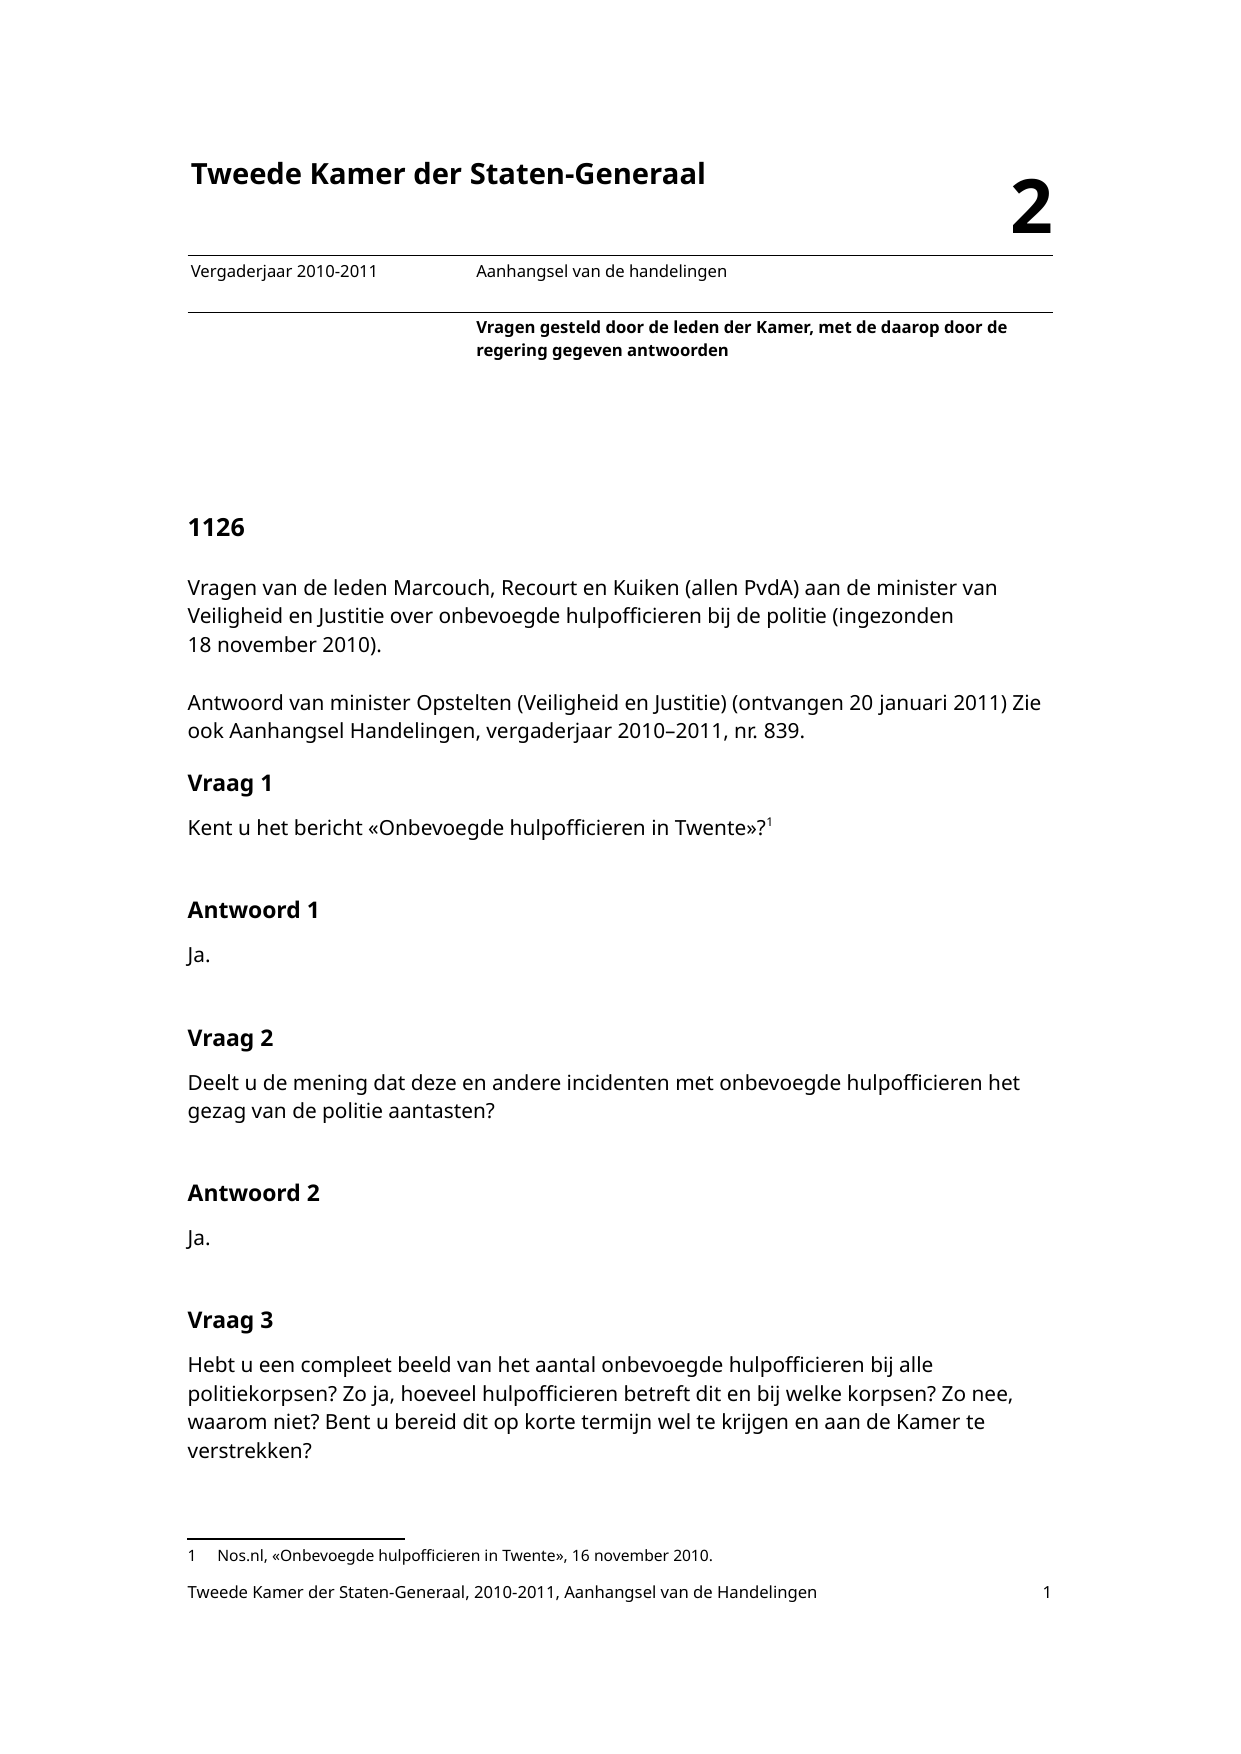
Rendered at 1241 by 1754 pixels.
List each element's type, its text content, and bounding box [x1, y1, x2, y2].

subtitle Antwoord 2 [187, 1177, 1053, 1208]
text Antwoord van minister Opstelten (Veiligheid en Justitie) (ontvangen 20 januari 2011) Zie ook Aanhangsel Handelingen, vergaderjaar 2010–2011, nr. 839. [187, 688, 1053, 745]
text Ja. [187, 941, 1053, 969]
subtitle Antwoord 1 [187, 894, 1053, 926]
subtitle Vraag 3 [187, 1304, 1053, 1336]
text Deelt u de mening dat deze en andere incidenten met onbevoegde hulpofficieren het gezag van de politie aantasten? [187, 1068, 1053, 1125]
text 1126 [187, 509, 1053, 543]
table_cell [188, 313, 473, 361]
subtitle Vraag 2 [187, 1022, 1053, 1053]
table_cell Vergaderjaar 2010-2011 [188, 256, 473, 312]
table_header Tweede Kamer der Staten-Generaal [188, 150, 879, 255]
subtitle Vraag 1 [187, 767, 1053, 798]
table_cell Vragen gesteld door de leden der Kamer, met de daarop door de regering gegeven antwoorden [473, 313, 1053, 361]
text Hebt u een compleet beeld van het aantal onbevoegde hulpofficieren bij alle politiekorpsen? Zo ja, hoeveel hulpofficieren betreft dit en bij welke korpsen? Zo nee, waarom niet? Bent u bereid dit op korte termijn wel te krijgen en aan de Kamer te verstrekken? [187, 1351, 1053, 1464]
table_cell Aanhangsel van de handelingen [473, 256, 1053, 312]
text Vragen van de leden Marcouch, Recourt en Kuiken (allen PvdA) aan de minister van Veiligheid en Justitie over onbevoegde hulpofficieren bij de politie (ingezonden 18 november 2010). [187, 573, 1053, 658]
text Nos.nl, «Onbevoegde hulpofficieren in Twente», 16 november 2010. [187, 1538, 1053, 1566]
table_header 2 [880, 150, 1053, 255]
text Ja. [187, 1223, 1053, 1252]
text Kent u het bericht «Onbevoegde hulpofficieren in Twente»? [187, 813, 1053, 842]
